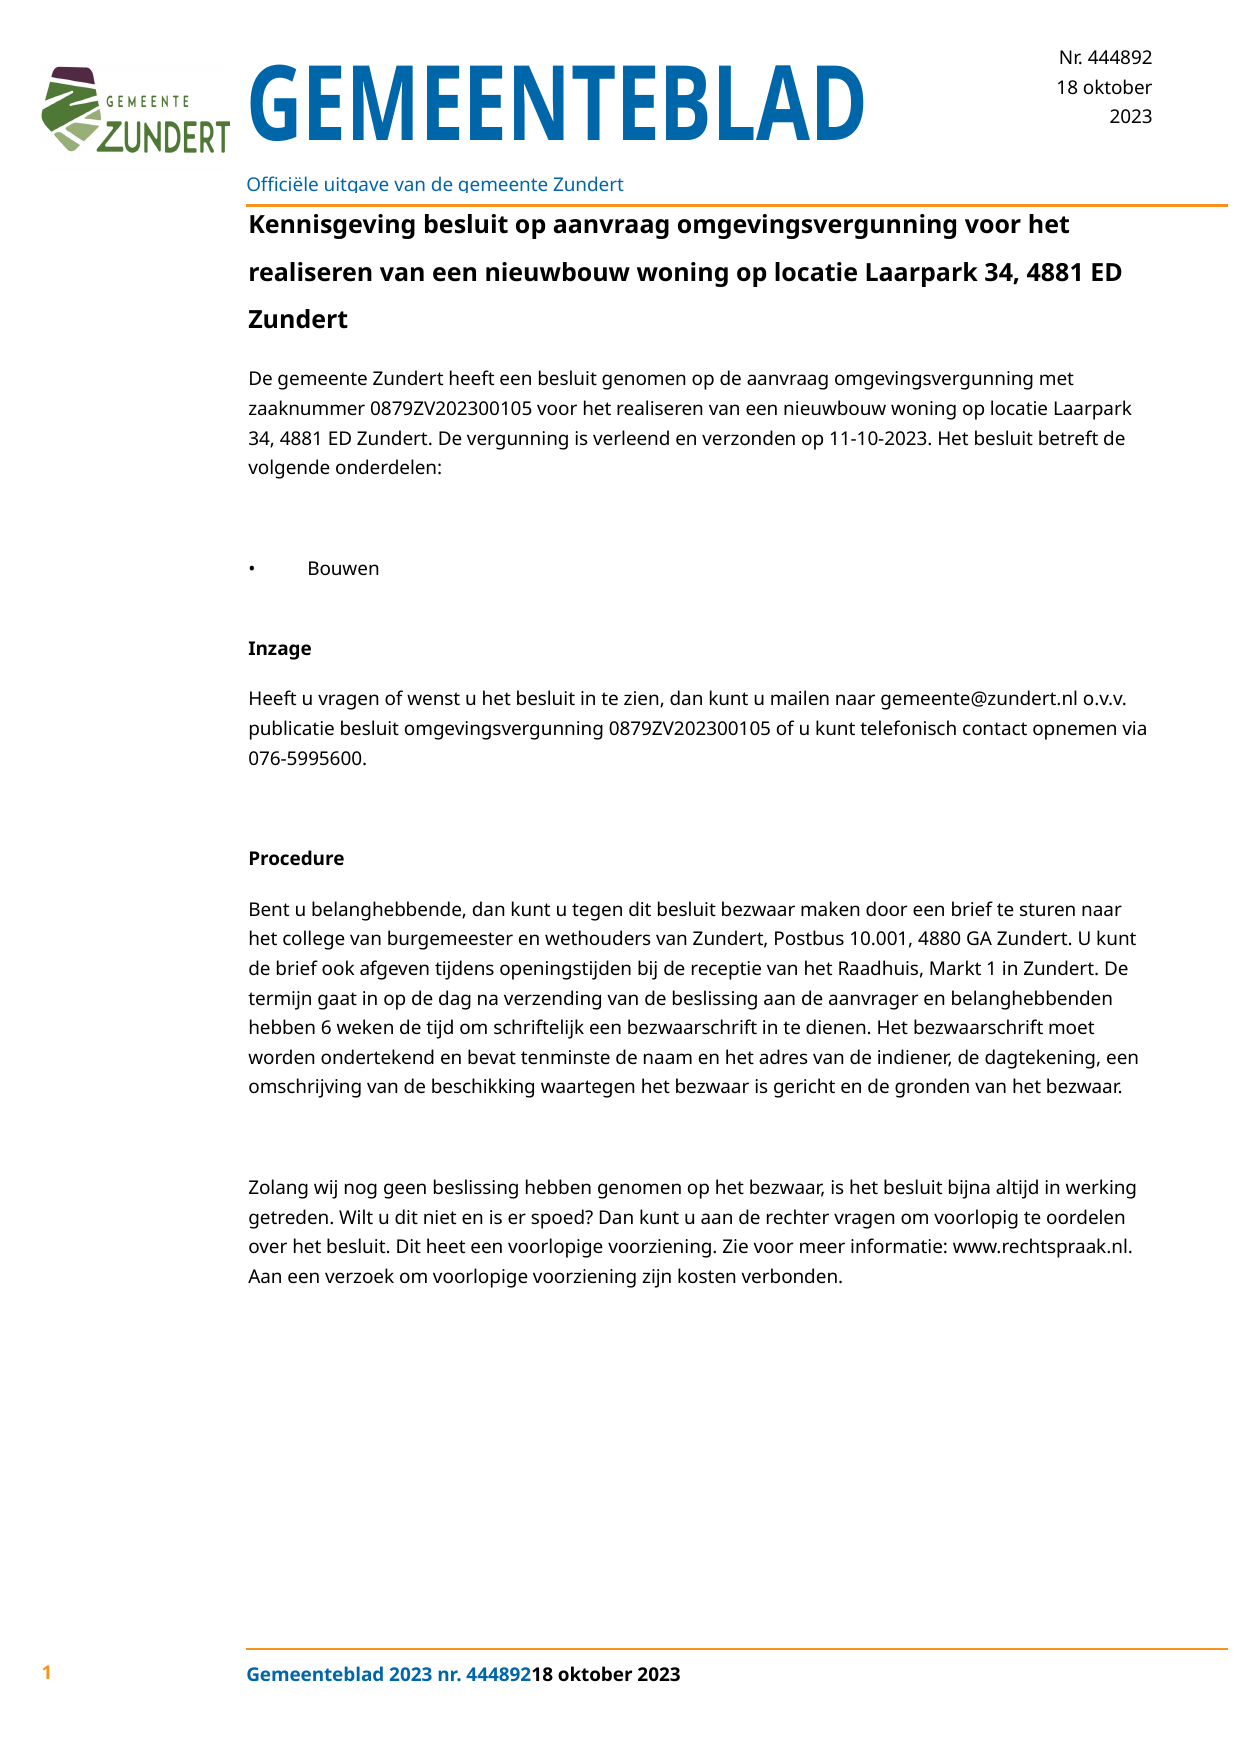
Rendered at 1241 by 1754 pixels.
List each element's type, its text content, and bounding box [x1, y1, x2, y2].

text Bent u belanghebbende, dan kunt u tegen dit besluit bezwaar maken door een brief te sturen naar het college van burgemeester en wethouders van Zundert, Postbus 10.001, 4880 GA Zundert. U kunt de brief ook afgeven tijdens openingstijden bij de receptie van het Raadhuis, Markt 1 in Zundert. De termijn gaat in op de dag na verzending van de beslissing aan de aanvrager en belanghebbenden hebben 6 weken de tijd om schriftelijk een bezwaarschrift in te dienen. Het bezwaarschrift moet worden ondertekend en bevat tenminste de naam en het adres van de indiener, de dagtekening, een omschrijving van de beschikking waartegen het bezwaar is gericht en de gronden van het bezwaar. [248, 896, 1152, 1099]
text Kennisgeving besluit op aanvraag omgevingsvergunning voor het realiseren van een nieuwbouw woning op locatie Laarpark 34, 4881 ED Zundert [248, 207, 1152, 336]
text De gemeente Zundert heeft een besluit genomen op de aanvraag omgevingsvergunning met zaaknummer 0879ZV202300105 voor het realiseren van een nieuwbouw woning op locatie Laarpark 34, 4881 ED Zundert. De vergunning is verleend en verzonden op 11-10-2023. Het besluit betreft de volgende onderdelen: [248, 366, 1152, 480]
text Inzage [248, 635, 1152, 661]
list Bouwen [248, 555, 1152, 581]
text Procedure [248, 846, 1152, 871]
picture [41, 47, 231, 172]
text Heeft u vragen of wenst u het besluit in te zien, dan kunt u mailen naar gemeente@zundert.nl o.v.v. publicatie besluit omgevingsvergunning 0879ZV202300105 of u kunt telefonisch contact opnemen via 076-5995600. [248, 686, 1152, 770]
text Zolang wij nog geen beslissing hebben genomen op het bezwaar, is het besluit bijna altijd in werking getreden. Wilt u dit niet en is er spoed? Dan kunt u aan de rechter vragen om voorlopig te oordelen over het besluit. Dit heet een voorlopige voorziening. Zie voor meer informatie: www.rechtspraak.nl. Aan een verzoek om voorlopige voorziening zijn kosten verbonden. [248, 1174, 1152, 1289]
